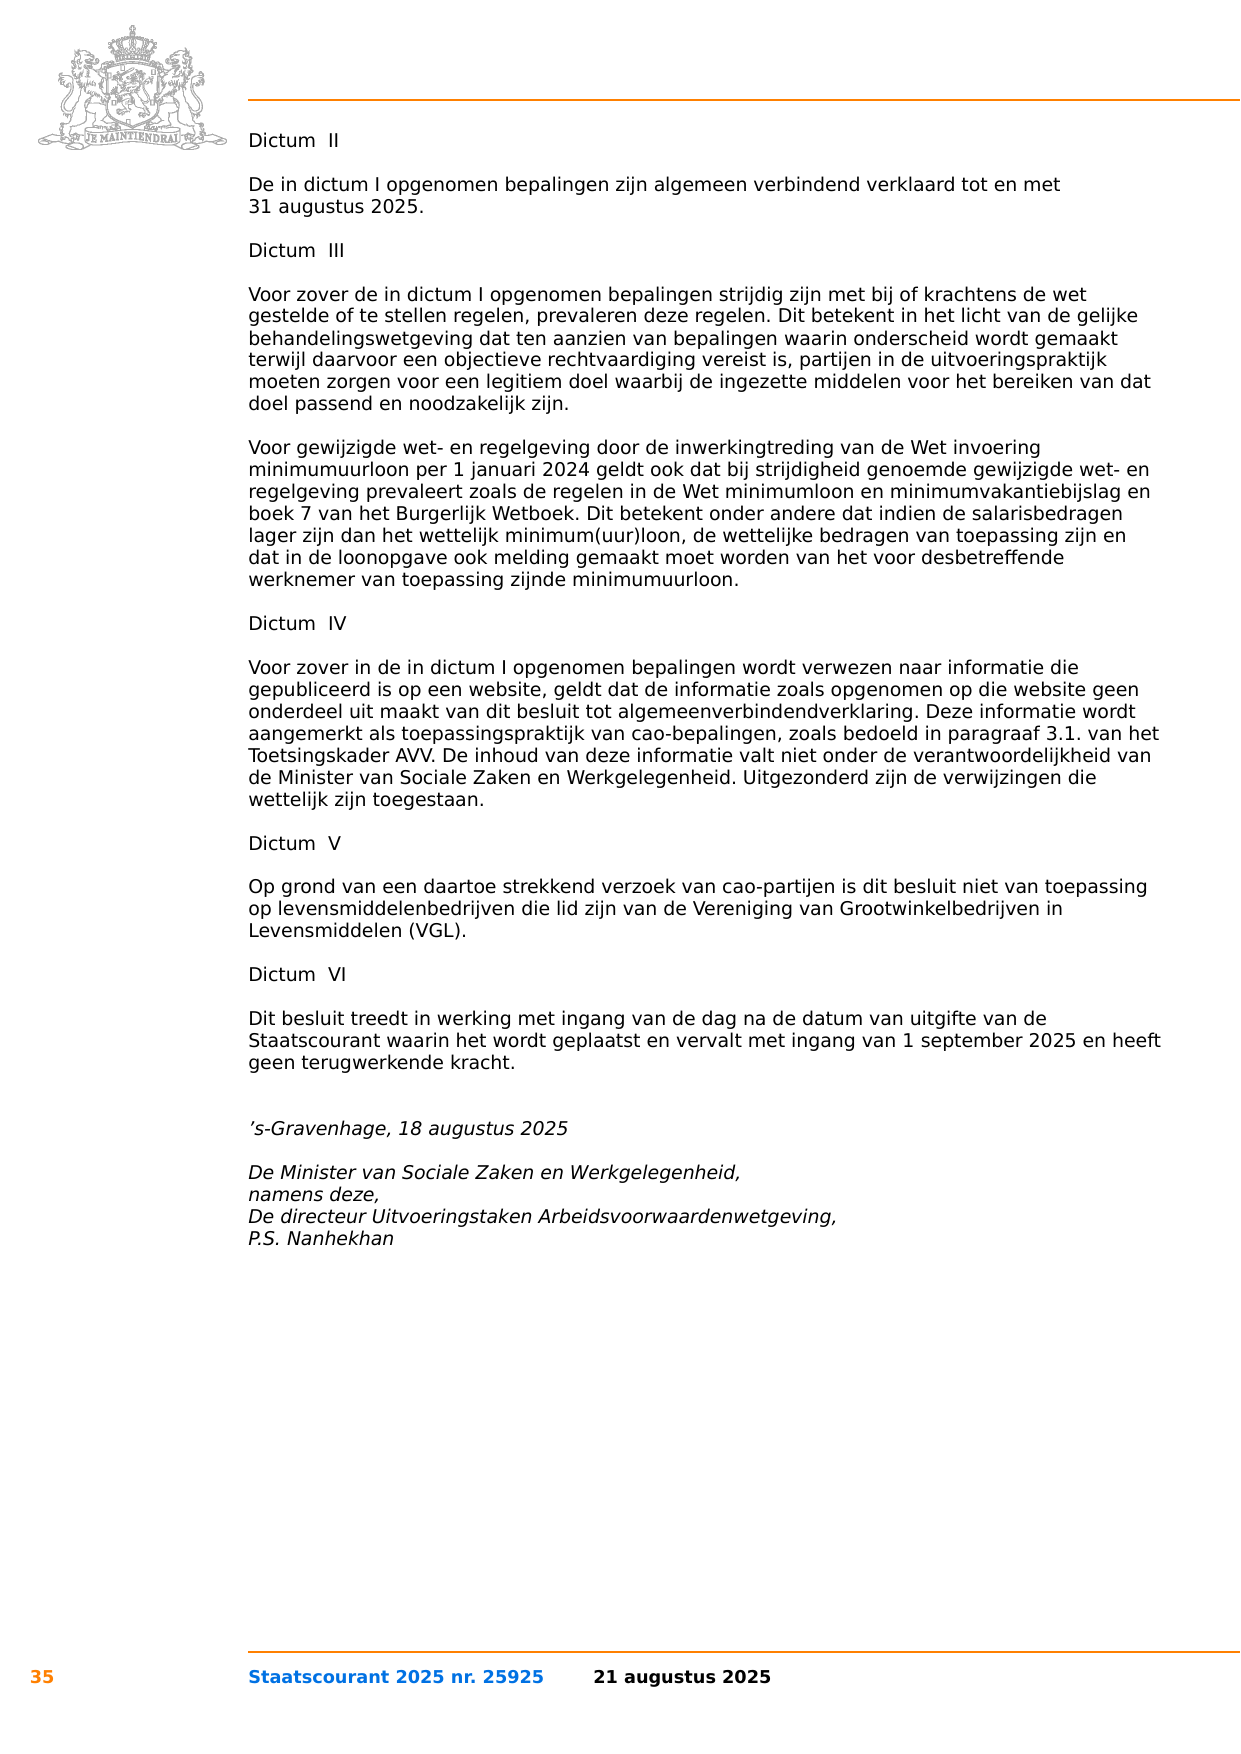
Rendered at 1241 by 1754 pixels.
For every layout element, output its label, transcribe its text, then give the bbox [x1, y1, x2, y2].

text Op grond van een daartoe strekkend verzoek van cao-partijen is dit besluit niet van toepassing op levensmiddelenbedrijven die lid zijn van de Vereniging van Grootwinkelbedrijven in Levensmiddelen (VGL). [248, 876, 1163, 942]
text De in dictum I opgenomen bepalingen zijn algemeen verbindend verklaard tot en met 31 augustus 2025. [248, 174, 1163, 218]
text Voor zover in de in dictum I opgenomen bepalingen wordt verwezen naar informatie die gepubliceerd is op een website, geldt dat de informatie zoals opgenomen op die website geen onderdeel uit maakt van dit besluit tot algemeenverbindendverklaring. Deze informatie wordt aangemerkt als toepassingspraktijk van cao-bepalingen, zoals bedoeld in paragraaf 3.1. van het Toetsingskader AVV. De inhoud van deze informatie valt niet onder de verantwoordelijkheid van de Minister van Sociale Zaken en Werkgelegenheid. Uitgezonderd zijn de verwijzingen die wettelijk zijn toegestaan. [248, 657, 1163, 811]
text Dit besluit treedt in werking met ingang van de dag na de datum van uitgifte van de Staatscourant waarin het wordt geplaatst en vervalt met ingang van 1 september 2025 en heeft geen terugwerkende kracht. [248, 1008, 1163, 1074]
text Dictum V [248, 832, 1163, 854]
text Voor gewijzigde wet- en regelgeving door de inwerkingtreding van de Wet invoering minimumuurloon per 1 januari 2024 geldt ook dat bij strijdigheid genoemde gewijzigde wet- en regelgeving prevaleert zoals de regelen in de Wet minimumloon en minimumvakantiebijslag en boek 7 van het Burgerlijk Wetboek. Dit betekent onder andere dat indien de salarisbedragen lager zijn dan het wettelijk minimum(uur)loon, de wettelijke bedragen van toepassing zijn en dat in de loonopgave ook melding gemaakt moet worden van het voor desbetreffende werknemer van toepassing zijnde minimumuurloon. [248, 437, 1163, 591]
text Dictum IV [248, 613, 1163, 635]
text Dictum II [248, 130, 1163, 152]
picture [38, 25, 227, 150]
text Voor zover de in dictum I opgenomen bepalingen strijdig zijn met bij of krachtens de wet gestelde of te stellen regelen, prevaleren deze regelen. Dit betekent in het licht van de gelijke behandelingswetgeving dat ten aanzien van bepalingen waarin onderscheid wordt gemaakt terwijl daarvoor een objectieve rechtvaardiging vereist is, partijen in de uitvoeringspraktijk moeten zorgen voor een legitiem doel waarbij de ingezette middelen voor het bereiken van dat doel passend en noodzakelijk zijn. [248, 283, 1163, 415]
text De Minister van Sociale Zaken en Werkgelegenheid, namens deze, De directeur Uitvoeringstaken Arbeidsvoorwaardenwetgeving, P.S. Nanhekhan [248, 1162, 1163, 1249]
text ’s-Gravenhage, 18 augustus 2025 [248, 1118, 1163, 1140]
text Dictum VI [248, 964, 1163, 986]
text Dictum III [248, 239, 1163, 262]
